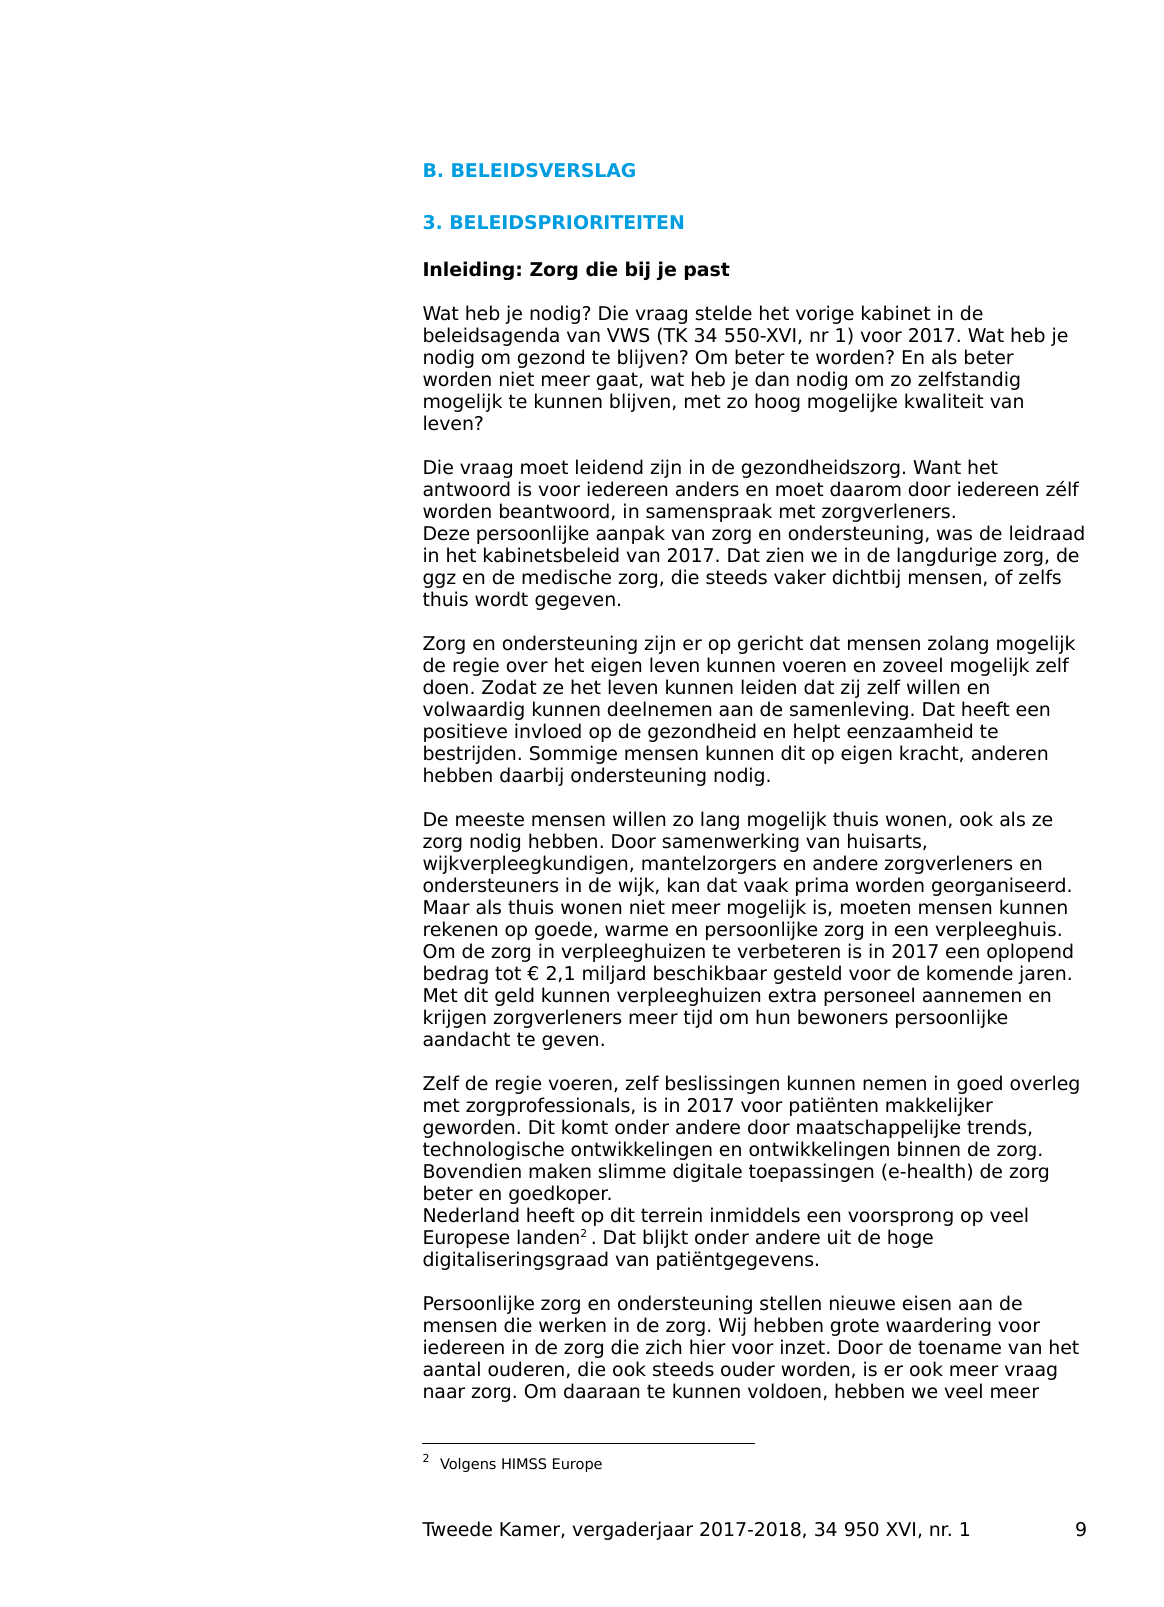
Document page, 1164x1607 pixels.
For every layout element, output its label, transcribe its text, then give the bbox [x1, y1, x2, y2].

text Deze persoonlijke aanpak van zorg en ondersteuning, was de leidraad in het kabinetsbeleid van 2017. Dat zien we in de langdurige zorg, de ggz en de medische zorg, die steeds vaker dichtbij mensen, of zelfs thuis wordt gegeven. [422, 523, 1087, 611]
text Wat heb je nodig? Die vraag stelde het vorige kabinet in de beleidsagenda van VWS (TK 34 550-XVI, nr 1) voor 2017. Wat heb je nodig om gezond te blijven? Om beter te worden? En als beter worden niet meer gaat, wat heb je dan nodig om zo zelfstandig mogelijk te kunnen blijven, met zo hoog mogelijke kwaliteit van leven? [422, 303, 1087, 435]
subtitle B. BELEIDSVERSLAG [422, 160, 1087, 182]
text Nederland heeft op dit terrein inmiddels een voorsprong op veel Europese landen. Dat blijkt onder andere uit de hoge digitaliseringsgraad van patiëntgegevens. [422, 1205, 1087, 1271]
text De meeste mensen willen zo lang mogelijk thuis wonen, ook als ze zorg nodig hebben. Door samenwerking van huisarts, wijkverpleegkundigen, mantelzorgers en andere zorgverleners en ondersteuners in de wijk, kan dat vaak prima worden georganiseerd. Maar als thuis wonen niet meer mogelijk is, moeten mensen kunnen rekenen op goede, warme en persoonlijke zorg in een verpleeghuis. Om de zorg in verpleeghuizen te verbeteren is in 2017 een oplopend bedrag tot € 2,1 miljard beschikbaar gesteld voor de komende jaren. Met dit geld kunnen verpleeghuizen extra personeel aannemen en krijgen zorgverleners meer tijd om hun bewoners persoonlijke aandacht te geven. [422, 809, 1087, 1051]
subtitle Inleiding: Zorg die bij je past [422, 259, 1087, 281]
text Bovendien maken slimme digitale toepassingen (e-health) de zorg beter en goedkoper. [422, 1161, 1087, 1205]
text Zelf de regie voeren, zelf beslissingen kunnen nemen in goed overleg met zorgprofessionals, is in 2017 voor patiënten makkelijker geworden. Dit komt onder andere door maatschappelijke trends, technologische ontwikkelingen en ontwikkelingen binnen de zorg. [422, 1073, 1087, 1161]
text Persoonlijke zorg en ondersteuning stellen nieuwe eisen aan de mensen die werken in de zorg. Wij hebben grote waardering voor iedereen in de zorg die zich hier voor inzet. Door de toename van het aantal ouderen, die ook steeds ouder worden, is er ook meer vraag naar zorg. Om daaraan te kunnen voldoen, hebben we veel meer [422, 1293, 1087, 1403]
text Die vraag moet leidend zijn in de gezondheidszorg. Want het antwoord is voor iedereen anders en moet daarom door iedereen zélf worden beantwoord, in samenspraak met zorgverleners. [422, 457, 1087, 523]
text Zorg en ondersteuning zijn er op gericht dat mensen zolang mogelijk de regie over het eigen leven kunnen voeren en zoveel mogelijk zelf doen. Zodat ze het leven kunnen leiden dat zij zelf willen en volwaardig kunnen deelnemen aan de samenleving. Dat heeft een positieve invloed op de gezondheid en helpt eenzaamheid te bestrijden. Sommige mensen kunnen dit op eigen kracht, anderen hebben daarbij ondersteuning nodig. [422, 633, 1087, 787]
subtitle 3. BELEIDSPRIORITEITEN [422, 212, 1087, 234]
text Volgens HIMSS Europe [422, 1452, 1087, 1474]
